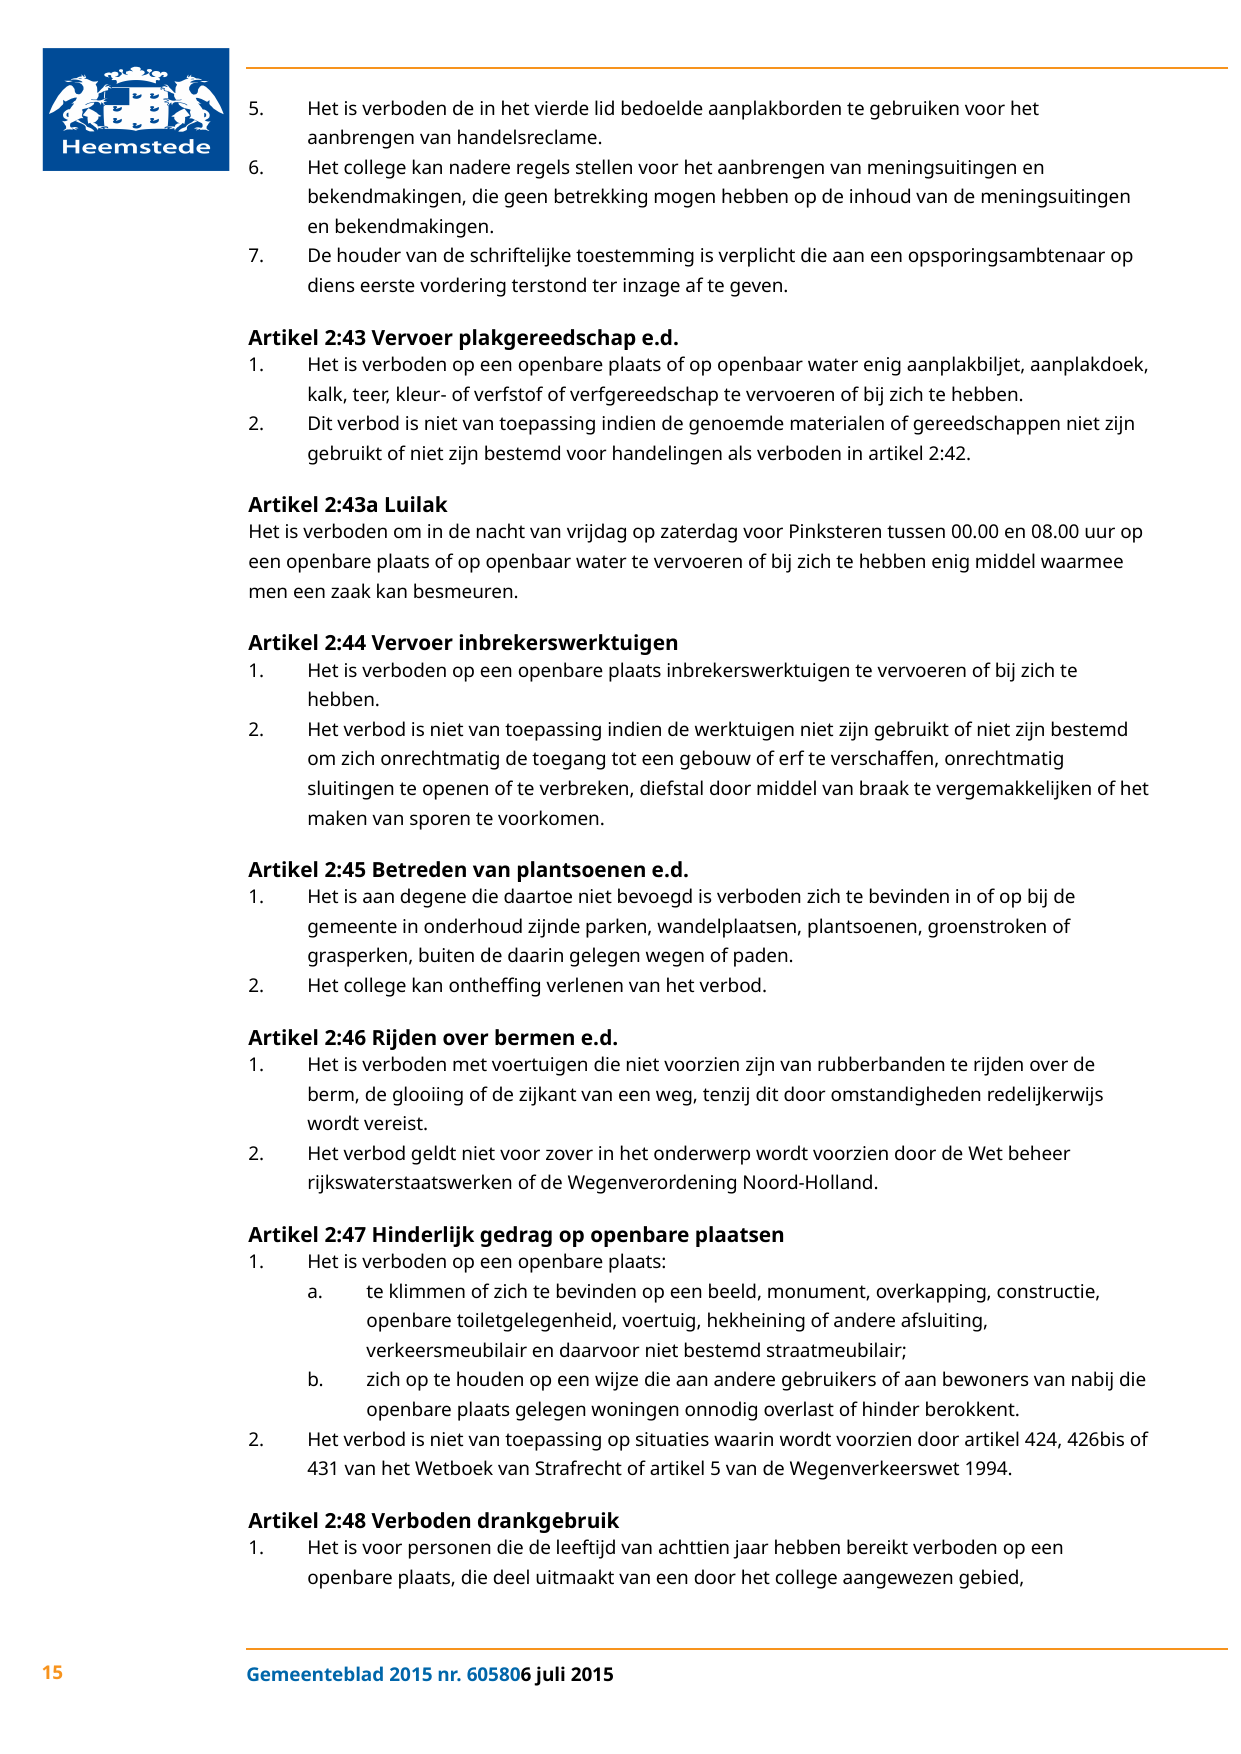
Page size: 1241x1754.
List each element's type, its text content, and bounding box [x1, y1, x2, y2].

list Dit verbod is niet van toepassing indien de genoemde materialen of gereedschappen niet zijn gebruikt of niet zijn bestemd voor handelingen als verboden in artikel 2:42. [248, 410, 1152, 466]
text Artikel 2:48 Verboden drankgebruik [248, 1506, 1152, 1534]
text Artikel 2:45 Betreden van plantsoenen e.d. [248, 855, 1152, 883]
list Het verbod is niet van toepassing indien de werktuigen niet zijn gebruikt of niet zijn bestemd om zich onrechtmatig de toegang tot een gebouw of erf te verschaffen, onrechtmatig sluitingen te openen of te verbreken, diefstal door middel van braak te vergemakkelijken of het maken van sporen te voorkomen. [248, 716, 1152, 830]
text Artikel 2:43 Vervoer plakgereedschap e.d. [248, 323, 1152, 351]
text Artikel 2:47 Hinderlijk gedrag op openbare plaatsen [248, 1220, 1152, 1248]
list Het is aan degene die daartoe niet bevoegd is verboden zich te bevinden in of op bij de gemeente in onderhoud zijnde parken, wandelplaatsen, plantsoenen, groenstroken of grasperken, buiten de daarin gelegen wegen of paden. [248, 883, 1152, 968]
list Het college kan ontheffing verlenen van het verbod. [248, 972, 1152, 998]
list Het is voor personen die de leeftijd van achttien jaar hebben bereikt verboden op een openbare plaats, die deel uitmaakt van een door het college aangewezen gebied, [248, 1534, 1152, 1589]
list Het is verboden op een openbare plaats inbrekerswerktuigen te vervoeren of bij zich te hebben. [248, 657, 1152, 712]
list Het verbod geldt niet voor zover in het onderwerp wordt voorzien door de Wet beheer rijkswaterstaatswerken of de Wegenverordening Noord-Holland. [248, 1140, 1152, 1195]
list Het verbod is niet van toepassing op situaties waarin wordt voorzien door artikel 424, 426bis of 431 van het Wetboek van Strafrecht of artikel 5 van de Wegenverkeerswet 1994. [248, 1426, 1152, 1481]
list De houder van de schriftelijke toestemming is verplicht die aan een opsporingsambtenaar op diens eerste vordering terstond ter inzage af te geven. [248, 243, 1152, 298]
list Het is verboden met voertuigen die niet voorzien zijn van rubberbanden te rijden over de berm, de glooiing of de zijkant van een weg, tenzij dit door omstandigheden redelijkerwijs wordt vereist. [248, 1051, 1152, 1136]
text Artikel 2:43a Luilak [248, 490, 1152, 519]
list Het is verboden de in het vierde lid bedoelde aanplakborden te gebruiken voor het aanbrengen van handelsreclame. [248, 95, 1152, 150]
list Het college kan nadere regels stellen voor het aanbrengen van meningsuitingen en bekendmakingen, die geen betrekking mogen hebben op de inhoud van de meningsuitingen en bekendmakingen. [248, 154, 1152, 239]
text Artikel 2:44 Vervoer inbrekerswerktuigen [248, 628, 1152, 657]
list Het is verboden op een openbare plaats: [248, 1248, 1152, 1274]
text Artikel 2:46 Rijden over bermen e.d. [248, 1023, 1152, 1051]
text Het is verboden om in de nacht van vrijdag op zaterdag voor Pinksteren tussen 00.00 en 08.00 uur op een openbare plaats of op openbaar water te vervoeren of bij zich te hebben enig middel waarmee men een zaak kan besmeuren. [248, 519, 1152, 604]
list te klimmen of zich te bevinden op een beeld, monument, overkapping, constructie, openbare toiletgelegenheid, voertuig, hekheining of andere afsluiting, verkeersmeubilair en daarvoor niet bestemd straatmeubilair; [307, 1278, 1152, 1363]
list Het is verboden op een openbare plaats of op openbaar water enig aanplakbiljet, aanplakdoek, kalk, teer, kleur- of verfstof of verfgereedschap te vervoeren of bij zich te hebben. [248, 351, 1152, 406]
list zich op te houden op een wijze die aan andere gebruikers of aan bewoners van nabij die openbare plaats gelegen woningen onnodig overlast of hinder berokkent. [307, 1367, 1152, 1422]
picture [41, 47, 231, 172]
